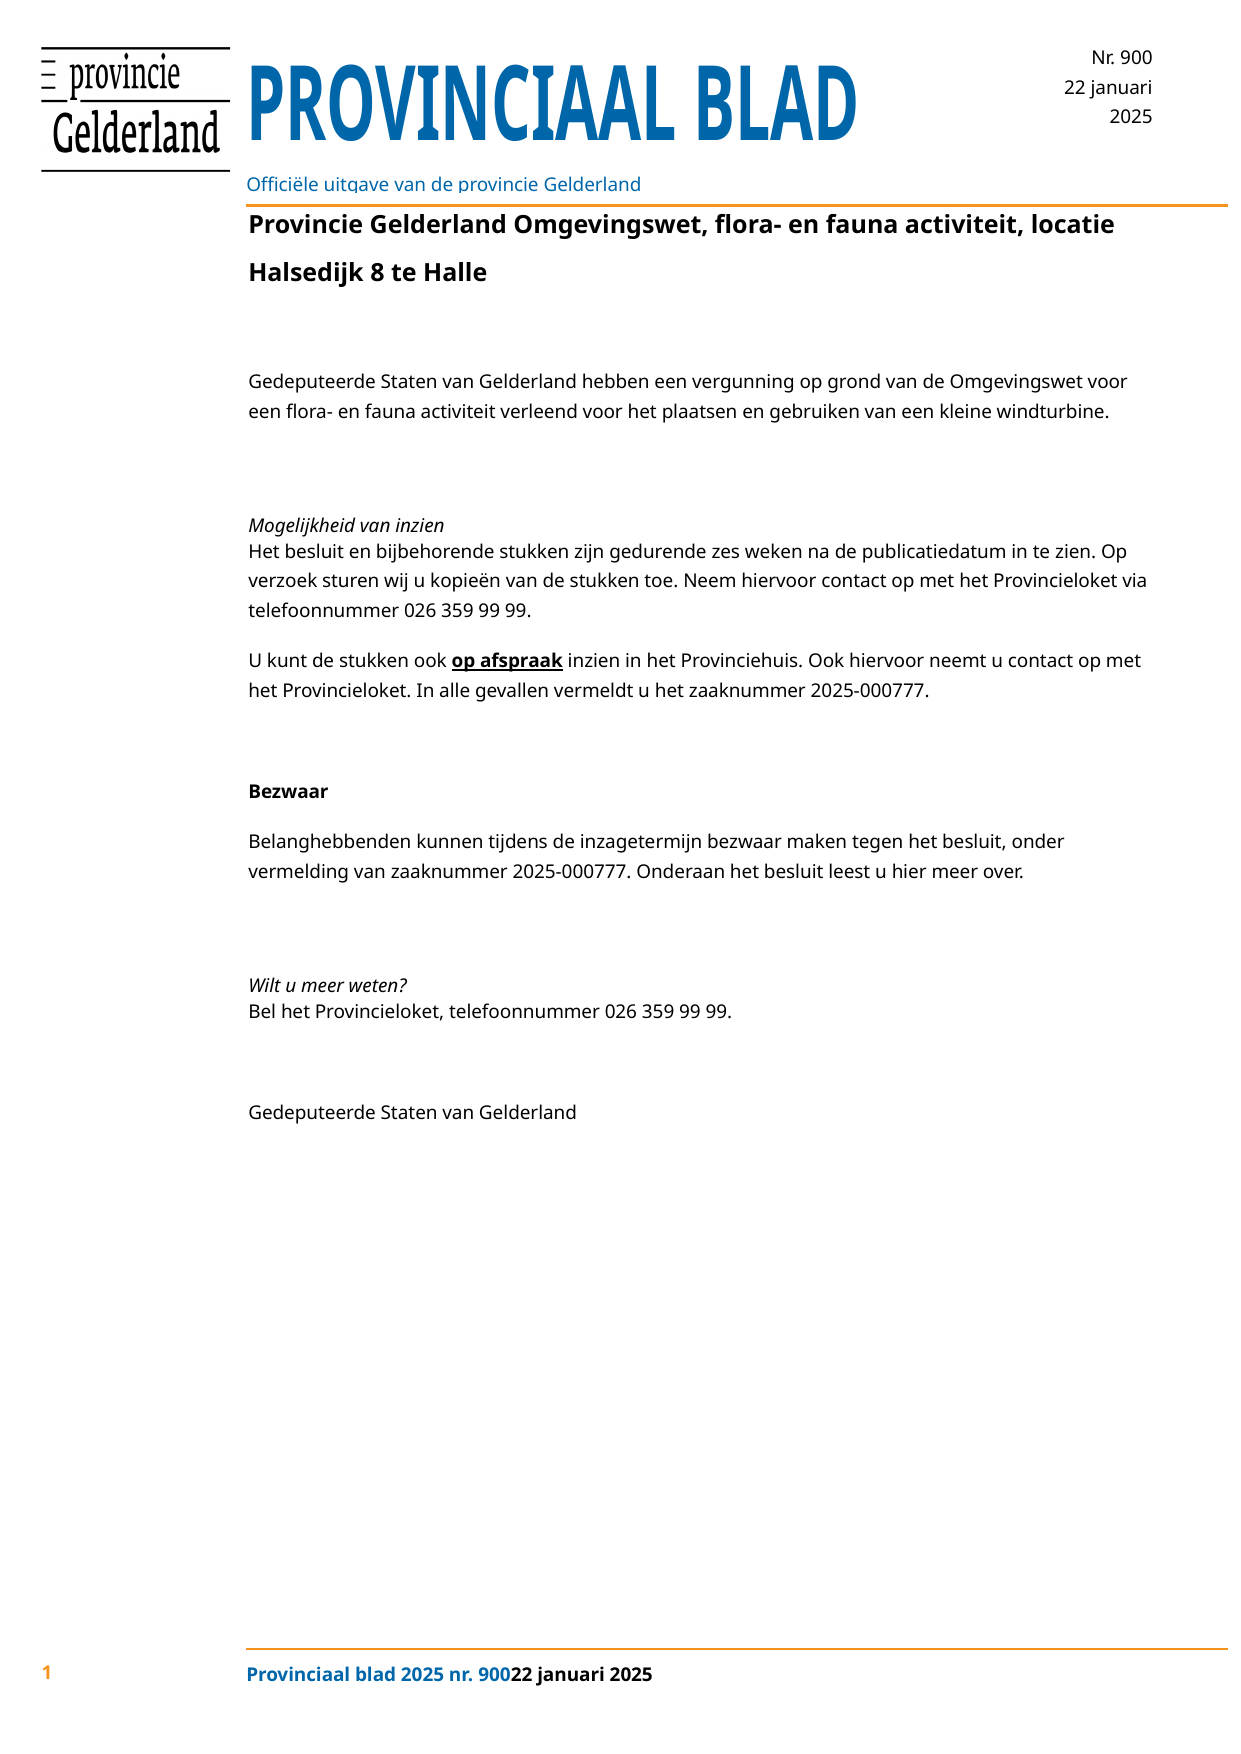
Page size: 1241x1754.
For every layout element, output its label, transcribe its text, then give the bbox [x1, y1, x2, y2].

text Belanghebbenden kunnen tijdens de inzagetermijn bezwaar maken tegen het besluit, onder vermelding van zaaknummer 2025-000777. Onderaan het besluit leest u hier meer over. [248, 828, 1152, 884]
text Wilt u meer weten? [248, 972, 1152, 998]
text Bezwaar [248, 778, 1152, 804]
text U kunt de stukken ook op afspraak inzien in het Provinciehuis. Ook hiervoor neemt u contact op met het Provincieloket. In alle gevallen vermeldt u het zaaknummer 2025-000777. [248, 648, 1152, 703]
picture [41, 47, 231, 172]
text Bel het Provincieloket, telefoonnummer 026 359 99 99. [248, 998, 1152, 1024]
text Het besluit en bijbehorende stukken zijn gedurende zes weken na de publicatiedatum in te zien. Op verzoek sturen wij u kopieën van de stukken toe. Neem hiervoor contact op met het Provincieloket via telefoonnummer 026 359 99 99. [248, 538, 1152, 623]
text Gedeputeerde Staten van Gelderland [248, 1099, 1152, 1125]
text Mogelijkheid van inzien [248, 512, 1152, 538]
text Gedeputeerde Staten van Gelderland hebben een vergunning op grond van de Omgevingswet voor een flora- en fauna activiteit verleend voor het plaatsen en gebruiken van een kleine windturbine. [248, 368, 1152, 424]
text Provincie Gelderland Omgevingswet, flora- en fauna activiteit, locatie Halsedijk 8 te Halle [248, 207, 1152, 288]
